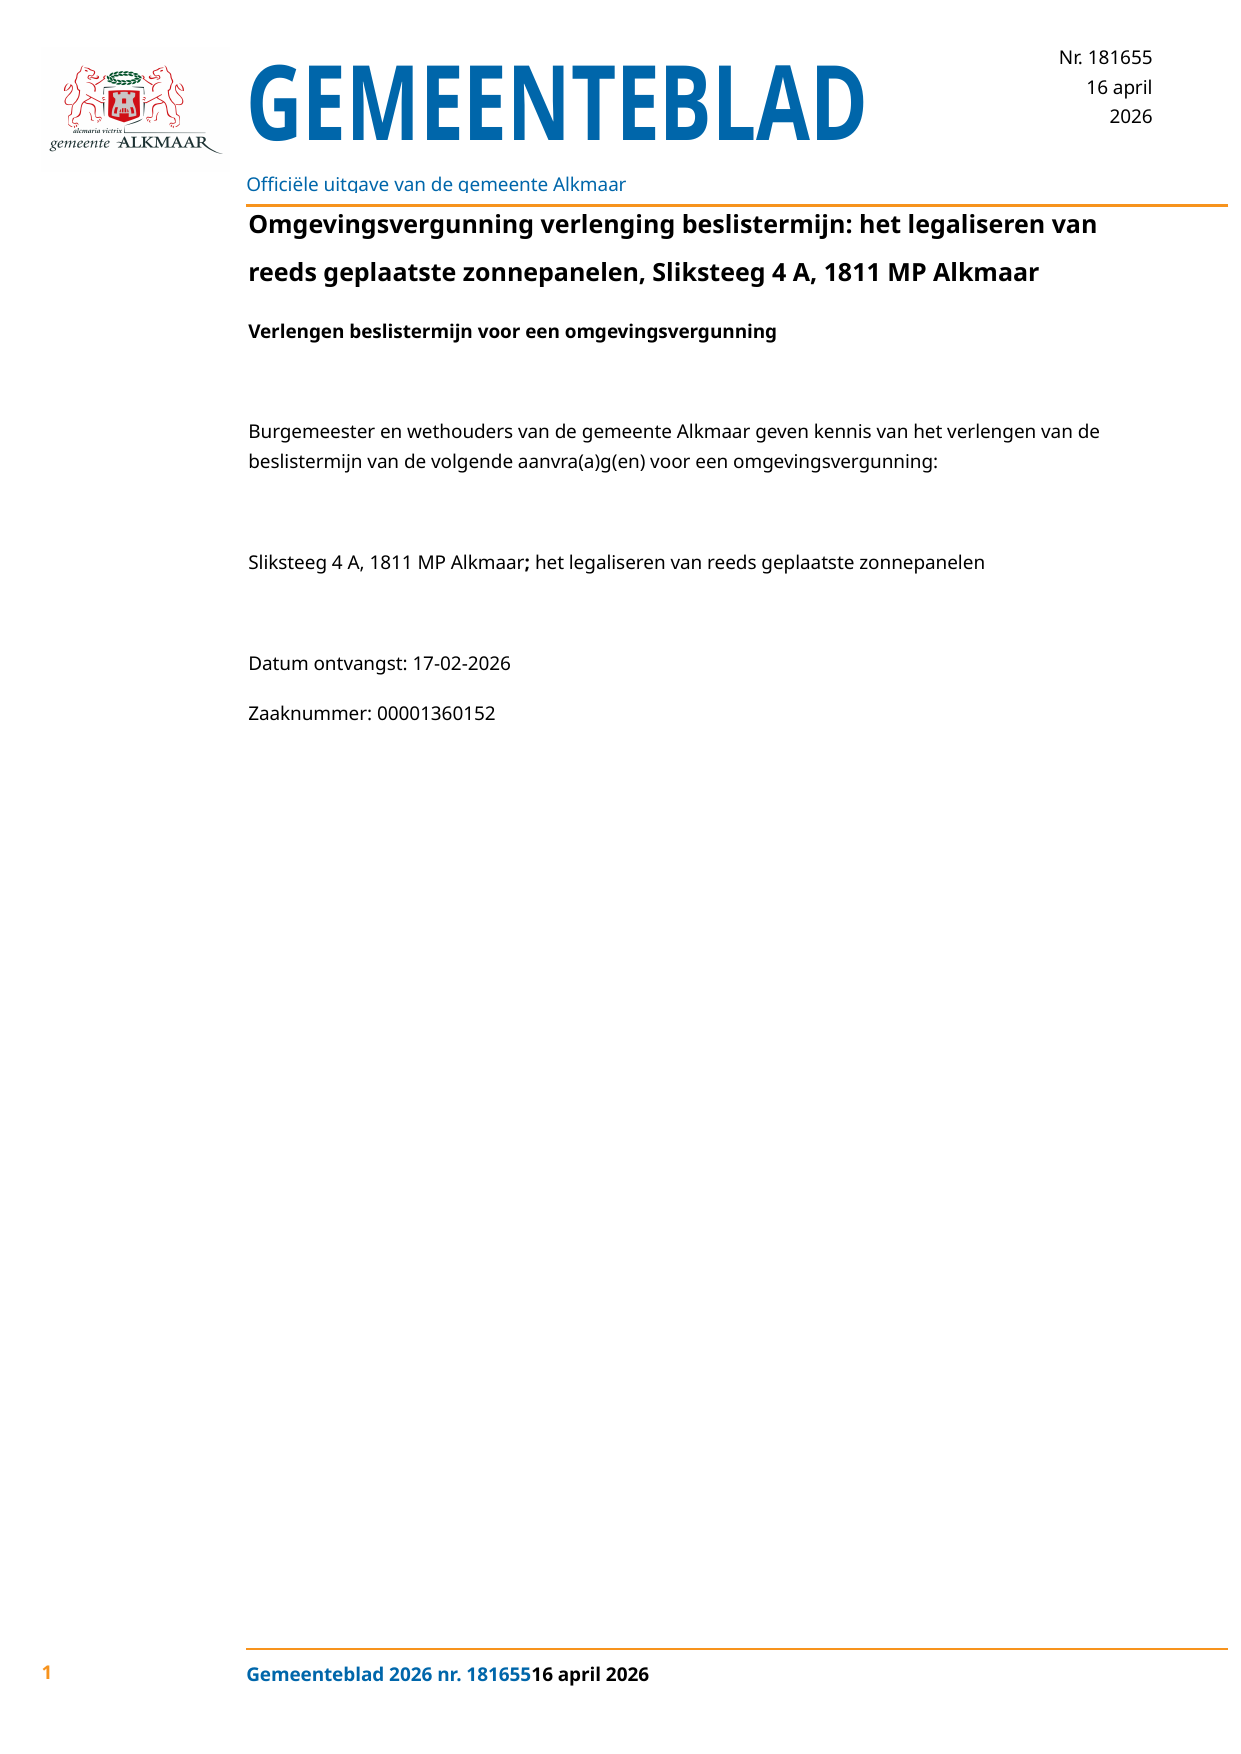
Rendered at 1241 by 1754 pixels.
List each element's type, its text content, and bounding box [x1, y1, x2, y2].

text Zaaknummer: 00001360152 [248, 700, 1152, 726]
text Burgemeester en wethouders van de gemeente Alkmaar geven kennis van het verlengen van de beslistermijn van de volgende aanvra(a)g(en) voor een omgevingsvergunning: [248, 419, 1152, 474]
picture [41, 47, 231, 172]
text Omgevingsvergunning verlenging beslistermijn: het legaliseren van reeds geplaatste zonnepanelen, Sliksteeg 4 A, 1811 MP Alkmaar [248, 207, 1152, 288]
text Sliksteeg 4 A, 1811 MP Alkmaar; het legaliseren van reeds geplaatste zonnepanelen [248, 549, 1152, 575]
text Datum ontvangst: 17-02-2026 [248, 650, 1152, 676]
text Verlengen beslistermijn voor een omgevingsvergunning [248, 318, 1152, 344]
